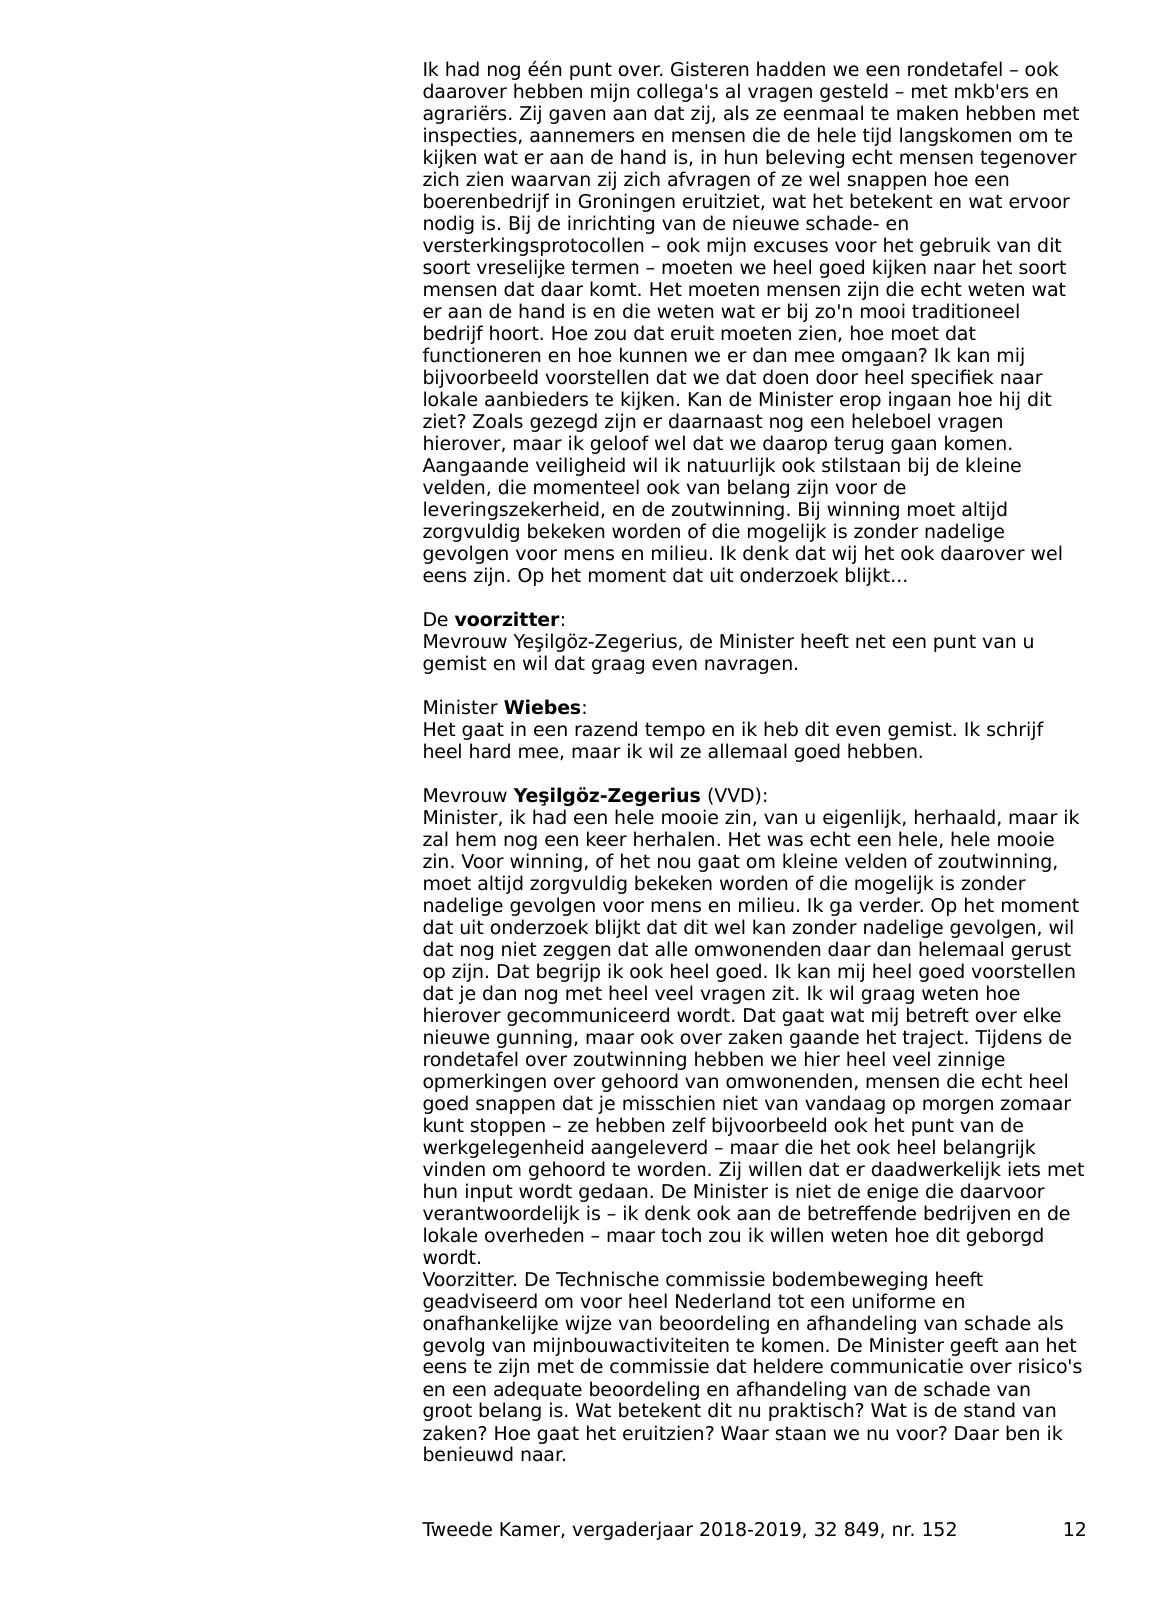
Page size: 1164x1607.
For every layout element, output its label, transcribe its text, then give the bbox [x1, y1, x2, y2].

text Voorzitter. De Technische commissie bodembeweging heeft geadviseerd om voor heel Nederland tot een uniforme en onafhankelijke wijze van beoordeling en afhandeling van schade als gevolg van mijnbouwactiviteiten te komen. De Minister geeft aan het eens te zijn met de commissie dat heldere communicatie over risico's en een adequate beoordeling en afhandeling van de schade van groot belang is. Wat betekent dit nu praktisch? Wat is de stand van zaken? Hoe gaat het eruitzien? Waar staan we nu voor? Daar ben ik benieuwd naar. [422, 1268, 1087, 1466]
text Minister, ik had een hele mooie zin, van u eigenlijk, herhaald, maar ik zal hem nog een keer herhalen. Het was echt een hele, hele mooie zin. Voor winning, of het nou gaat om kleine velden of zoutwinning, moet altijd zorgvuldig bekeken worden of die mogelijk is zonder nadelige gevolgen voor mens en milieu. Ik ga verder. Op het moment dat uit onderzoek blijkt dat dit wel kan zonder nadelige gevolgen, wil dat nog niet zeggen dat alle omwonenden daar dan helemaal gerust op zijn. Dat begrijp ik ook heel goed. Ik kan mij heel goed voorstellen dat je dan nog met heel veel vragen zit. Ik wil graag weten hoe hierover gecommuniceerd wordt. Dat gaat wat mij betreft over elke nieuwe gunning, maar ook over zaken gaande het traject. Tijdens de rondetafel over zoutwinning hebben we hier heel veel zinnige opmerkingen over gehoord van omwonenden, mensen die echt heel goed snappen dat je misschien niet van vandaag op morgen zomaar kunt stoppen – ze hebben zelf bijvoorbeeld ook het punt van de werkgelegenheid aangeleverd – maar die het ook heel belangrijk vinden om gehoord te worden. Zij willen dat er daadwerkelijk iets met hun input wordt gedaan. De Minister is niet de enige die daarvoor verantwoordelijk is – ik denk ook aan de betreffende bedrijven en de lokale overheden – maar toch zou ik willen weten hoe dit geborgd wordt. [422, 807, 1087, 1268]
text Mevrouw Yeşilgöz-Zegerius, de Minister heeft net een punt van u gemist en wil dat graag even navragen. [422, 631, 1087, 675]
text Aangaande veiligheid wil ik natuurlijk ook stilstaan bij de kleine velden, die momenteel ook van belang zijn voor de leveringszekerheid, en de zoutwinning. Bij winning moet altijd zorgvuldig bekeken worden of die mogelijk is zonder nadelige gevolgen voor mens en milieu. Ik denk dat wij het ook daarover wel eens zijn. Op het moment dat uit onderzoek blijkt... [422, 455, 1087, 587]
text Mevrouw Yeşilgöz-Zegerius (VVD): [422, 785, 1087, 807]
text Het gaat in een razend tempo en ik heb dit even gemist. Ik schrijf heel hard mee, maar ik wil ze allemaal goed hebben. [422, 719, 1087, 763]
text Minister Wiebes: [422, 697, 1087, 719]
text Ik had nog één punt over. Gisteren hadden we een rondetafel – ook daarover hebben mijn collega's al vragen gesteld – met mkb'ers en agrariërs. Zij gaven aan dat zij, als ze eenmaal te maken hebben met inspecties, aannemers en mensen die de hele tijd langskomen om te kijken wat er aan de hand is, in hun beleving echt mensen tegenover zich zien waarvan zij zich afvragen of ze wel snappen hoe een boerenbedrijf in Groningen eruitziet, wat het betekent en wat ervoor nodig is. Bij de inrichting van de nieuwe schade- en versterkingsprotocollen – ook mijn excuses voor het gebruik van dit soort vreselijke termen – moeten we heel goed kijken naar het soort mensen dat daar komt. Het moeten mensen zijn die echt weten wat er aan de hand is en die weten wat er bij zo'n mooi traditioneel bedrijf hoort. Hoe zou dat eruit moeten zien, hoe moet dat functioneren en hoe kunnen we er dan mee omgaan? Ik kan mij bijvoorbeeld voorstellen dat we dat doen door heel specifiek naar lokale aanbieders te kijken. Kan de Minister erop ingaan hoe hij dit ziet? Zoals gezegd zijn er daarnaast nog een heleboel vragen hierover, maar ik geloof wel dat we daarop terug gaan komen. [422, 59, 1087, 455]
text De voorzitter: [422, 609, 1087, 631]
